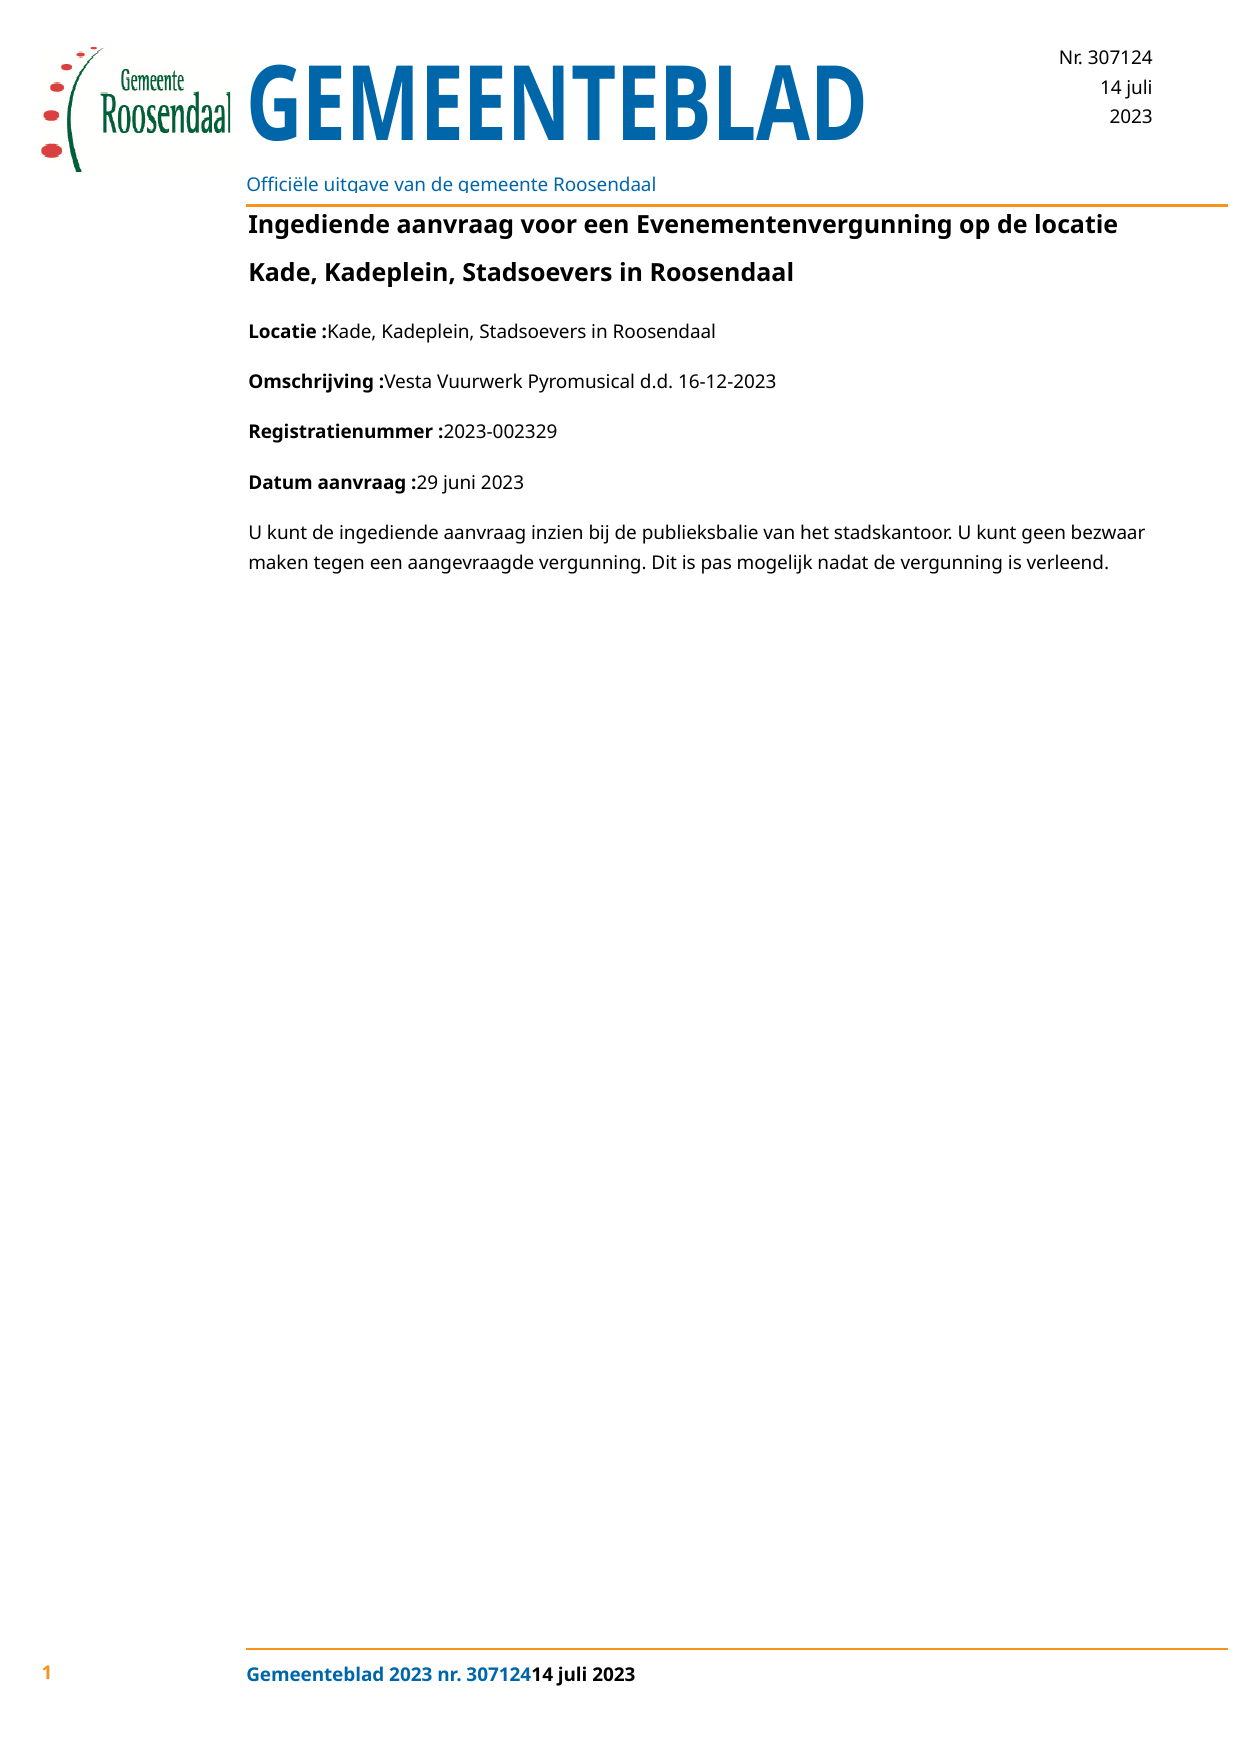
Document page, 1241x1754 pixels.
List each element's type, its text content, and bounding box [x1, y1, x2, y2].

picture [41, 47, 231, 172]
text Datum aanvraag :29 juni 2023 [248, 469, 1152, 495]
text Registratienummer :2023-002329 [248, 419, 1152, 444]
text Omschrijving :Vesta Vuurwerk Pyromusical d.d. 16-12-2023 [248, 368, 1152, 394]
text Locatie :Kade, Kadeplein, Stadsoevers in Roosendaal [248, 318, 1152, 344]
text Ingediende aanvraag voor een Evenementenvergunning op de locatie Kade, Kadeplein, Stadsoevers in Roosendaal [248, 207, 1152, 288]
text U kunt de ingediende aanvraag inzien bij de publieksbalie van het stadskantoor. U kunt geen bezwaar maken tegen een aangevraagde vergunning. Dit is pas mogelijk nadat de vergunning is verleend. [248, 519, 1152, 575]
